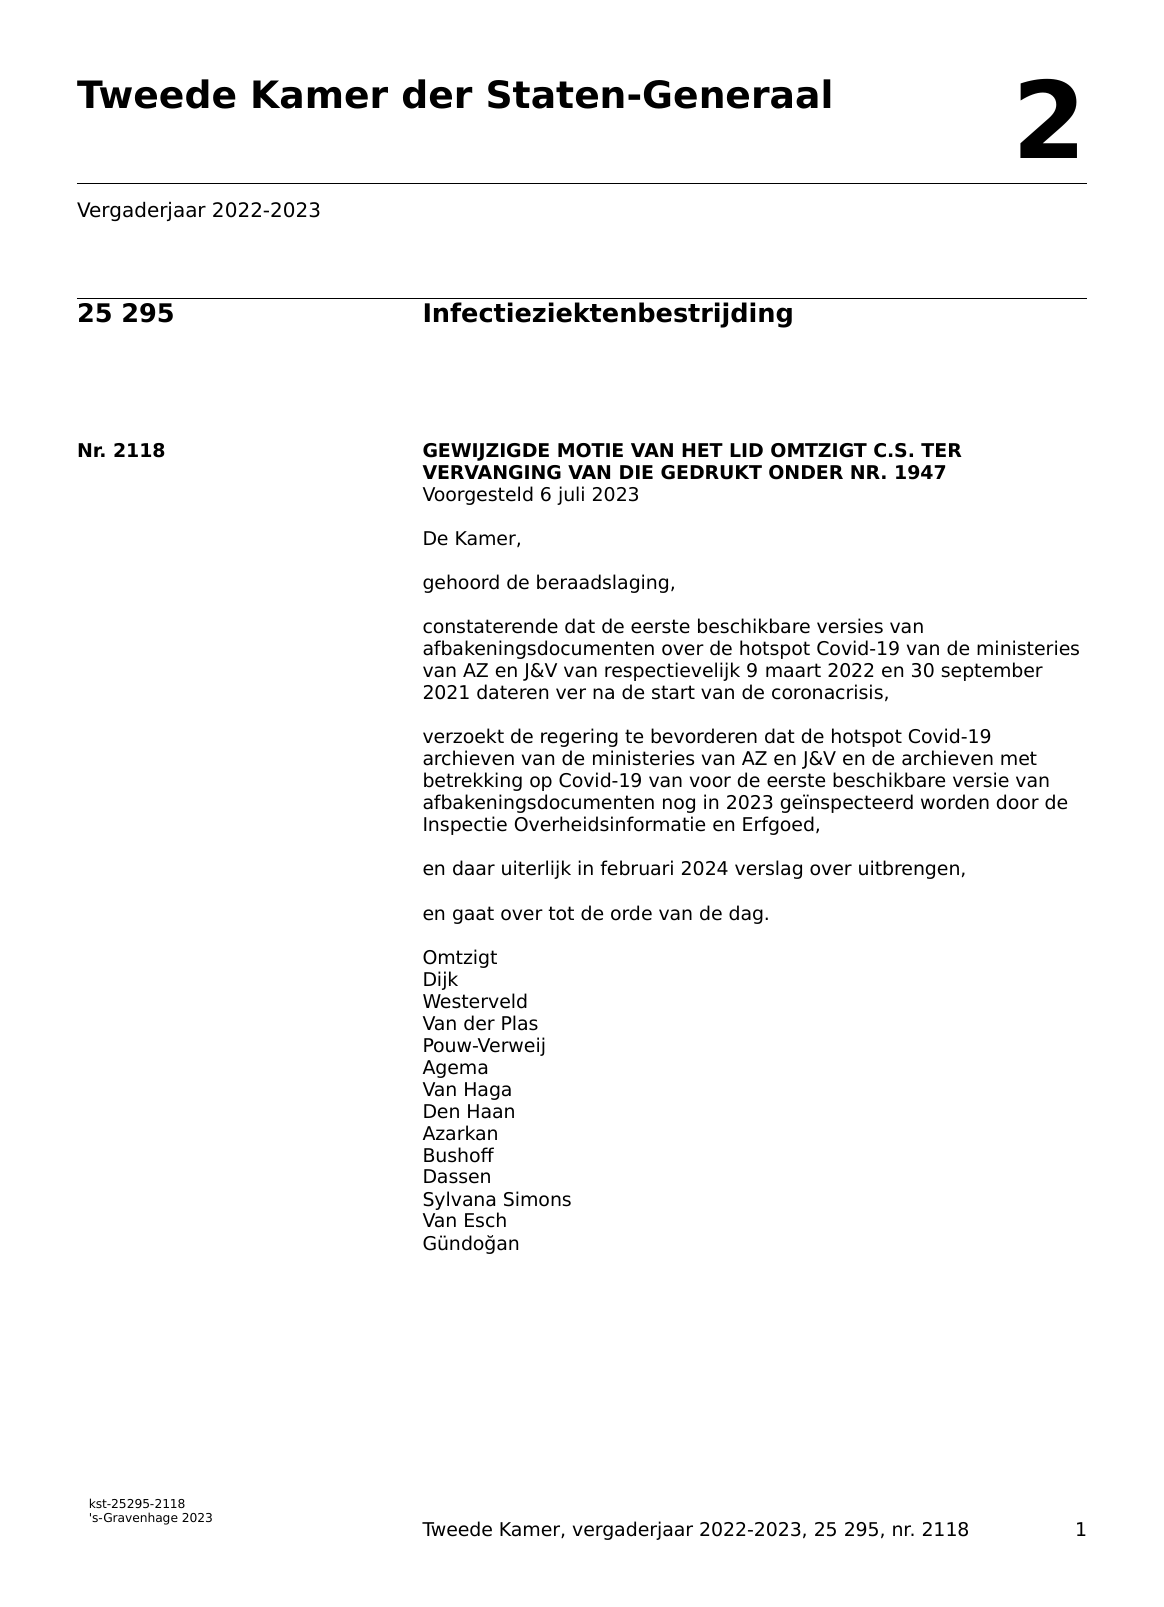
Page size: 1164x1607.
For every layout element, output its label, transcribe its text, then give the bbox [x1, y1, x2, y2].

text Dijk [422, 969, 1087, 991]
table_header 2 [886, 59, 1087, 183]
text verzoekt de regering te bevorderen dat de hotspot Covid-19 archieven van de ministeries van AZ en J&V en de archieven met betrekking op Covid-19 van voor de eerste beschikbare versie van afbakeningsdocumenten nog in 2023 geïnspecteerd worden door de Inspectie Overheidsinformatie en Erfgoed, [422, 726, 1087, 836]
text en gaat over tot de orde van de dag. [422, 902, 1087, 924]
text gehoord de beraadslaging, [422, 572, 1087, 594]
text Westerveld [422, 991, 1087, 1013]
table_cell Vergaderjaar 2022-2023 [77, 184, 1087, 298]
table_header Tweede Kamer der Staten-Generaal [77, 59, 886, 183]
text Azarkan [422, 1122, 1087, 1144]
text Van der Plas [422, 1013, 1087, 1034]
text Voorgesteld 6 juli 2023 [422, 484, 1087, 506]
text Van Esch [422, 1210, 1087, 1232]
subtitle Nr. 2118 GEWIJZIGDE MOTIE VAN HET LID OMTZIGT C.S. TER VERVANGING VAN DIE GEDRUKT ONDER NR. 1947 [77, 440, 1087, 484]
text Omtzigt [422, 947, 1087, 969]
text Bushoff [422, 1144, 1087, 1166]
text constaterende dat de eerste beschikbare versies van afbakeningsdocumenten over de hotspot Covid-19 van de ministeries van AZ en J&V van respectievelijk 9 maart 2022 en 30 september 2021 dateren ver na de start van de coronacrisis, [422, 616, 1087, 704]
text Sylvana Simons [422, 1188, 1087, 1210]
text Dassen [422, 1166, 1087, 1188]
text 's-Gravenhage 2023 [88, 1511, 323, 1525]
text kst-25295-2118 [88, 1497, 323, 1511]
text Agema [422, 1057, 1087, 1078]
text Pouw-Verweij [422, 1034, 1087, 1057]
subtitle 25 295 Infectieziektenbestrijding [77, 299, 1087, 329]
text Gündoğan [422, 1232, 1087, 1254]
text en daar uiterlijk in februari 2024 verslag over uitbrengen, [422, 858, 1087, 880]
text Den Haan [422, 1101, 1087, 1122]
text De Kamer, [422, 528, 1087, 550]
text Van Haga [422, 1078, 1087, 1101]
